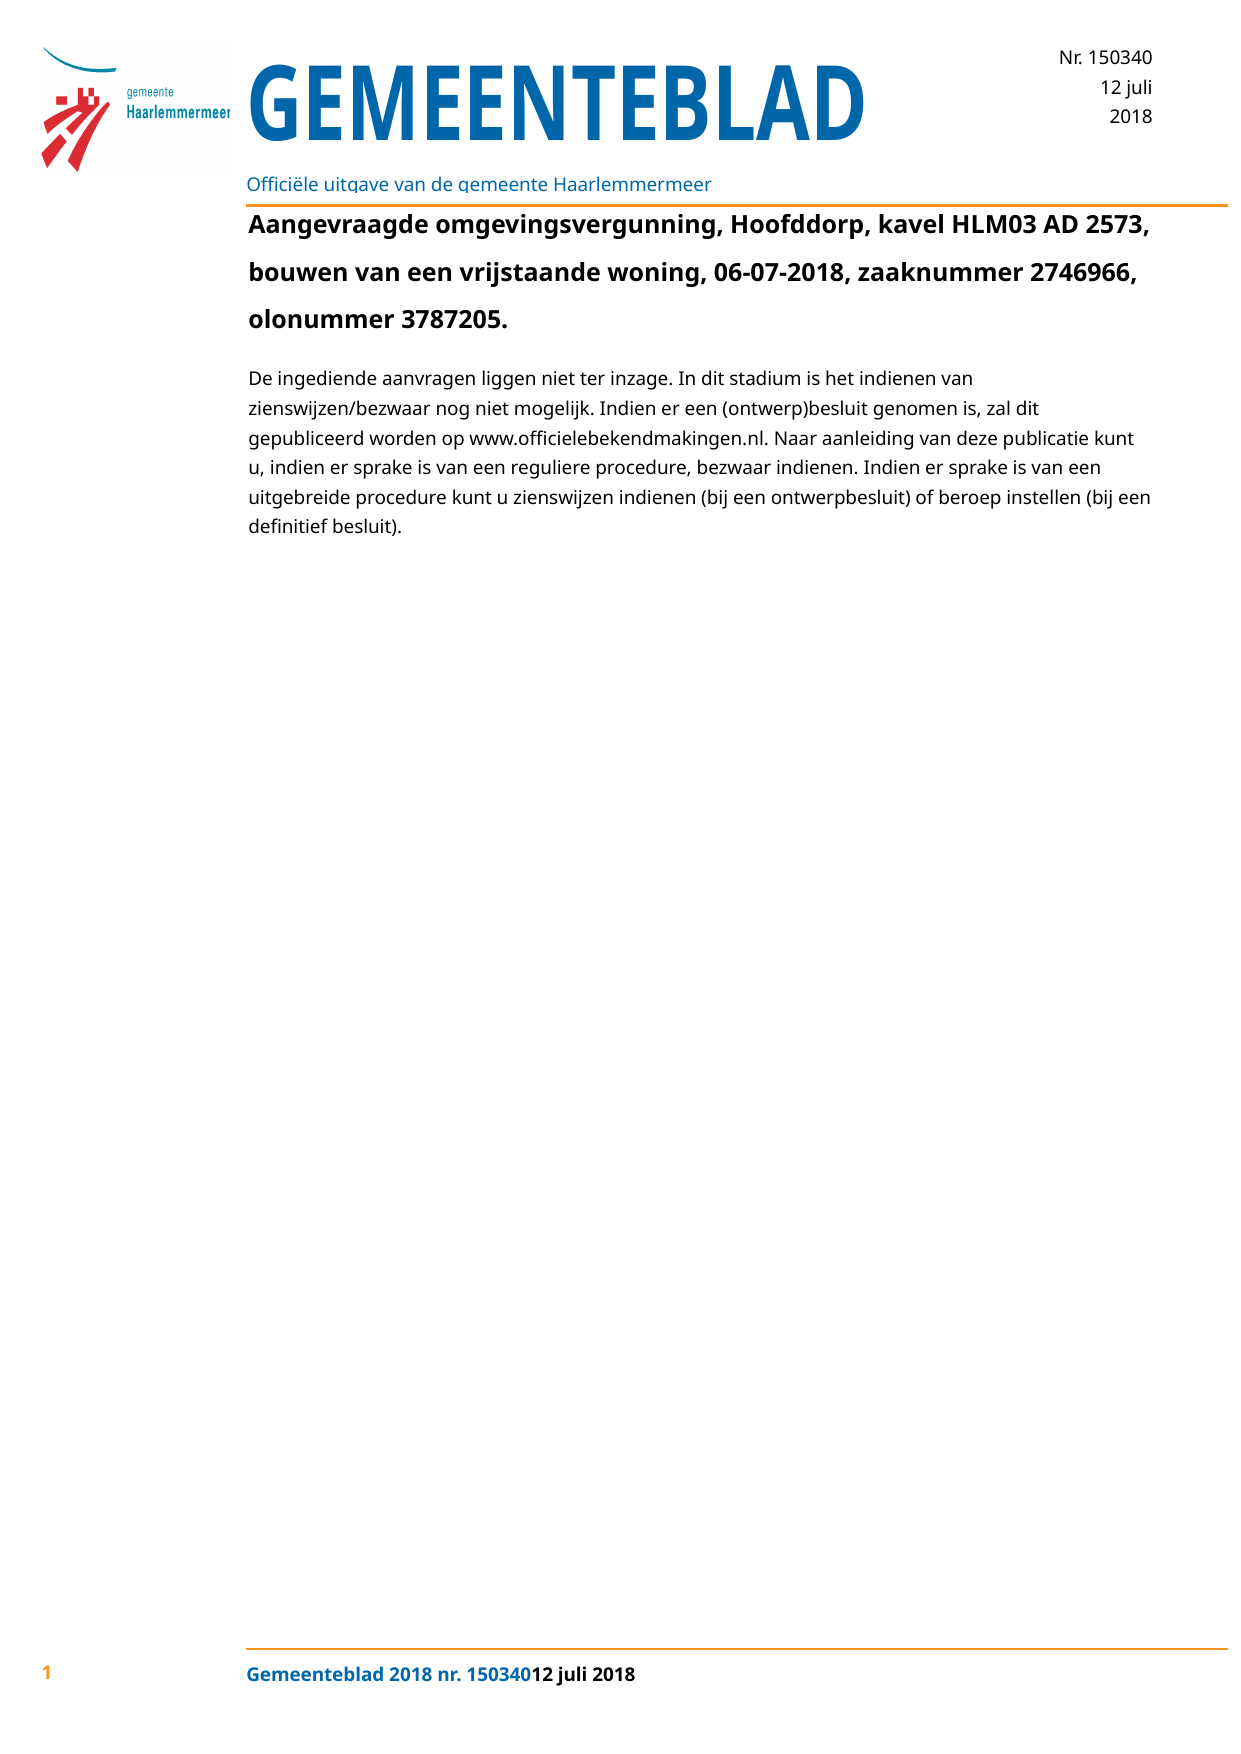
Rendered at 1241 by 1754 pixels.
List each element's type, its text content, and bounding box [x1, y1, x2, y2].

text Aangevraagde omgevingsvergunning, Hoofddorp, kavel HLM03 AD 2573, bouwen van een vrijstaande woning, 06-07-2018, zaaknummer 2746966, olonummer 3787205. [248, 207, 1152, 336]
text De ingediende aanvragen liggen niet ter inzage. In dit stadium is het indienen van zienswijzen/bezwaar nog niet mogelijk. Indien er een (ontwerp)besluit genomen is, zal dit gepubliceerd worden op www.officielebekendmakingen.nl. Naar aanleiding van deze publicatie kunt u, indien er sprake is van een reguliere procedure, bezwaar indienen. Indien er sprake is van een uitgebreide procedure kunt u zienswijzen indienen (bij een ontwerpbesluit) of beroep instellen (bij een definitief besluit). [248, 366, 1152, 539]
picture [41, 47, 231, 172]
